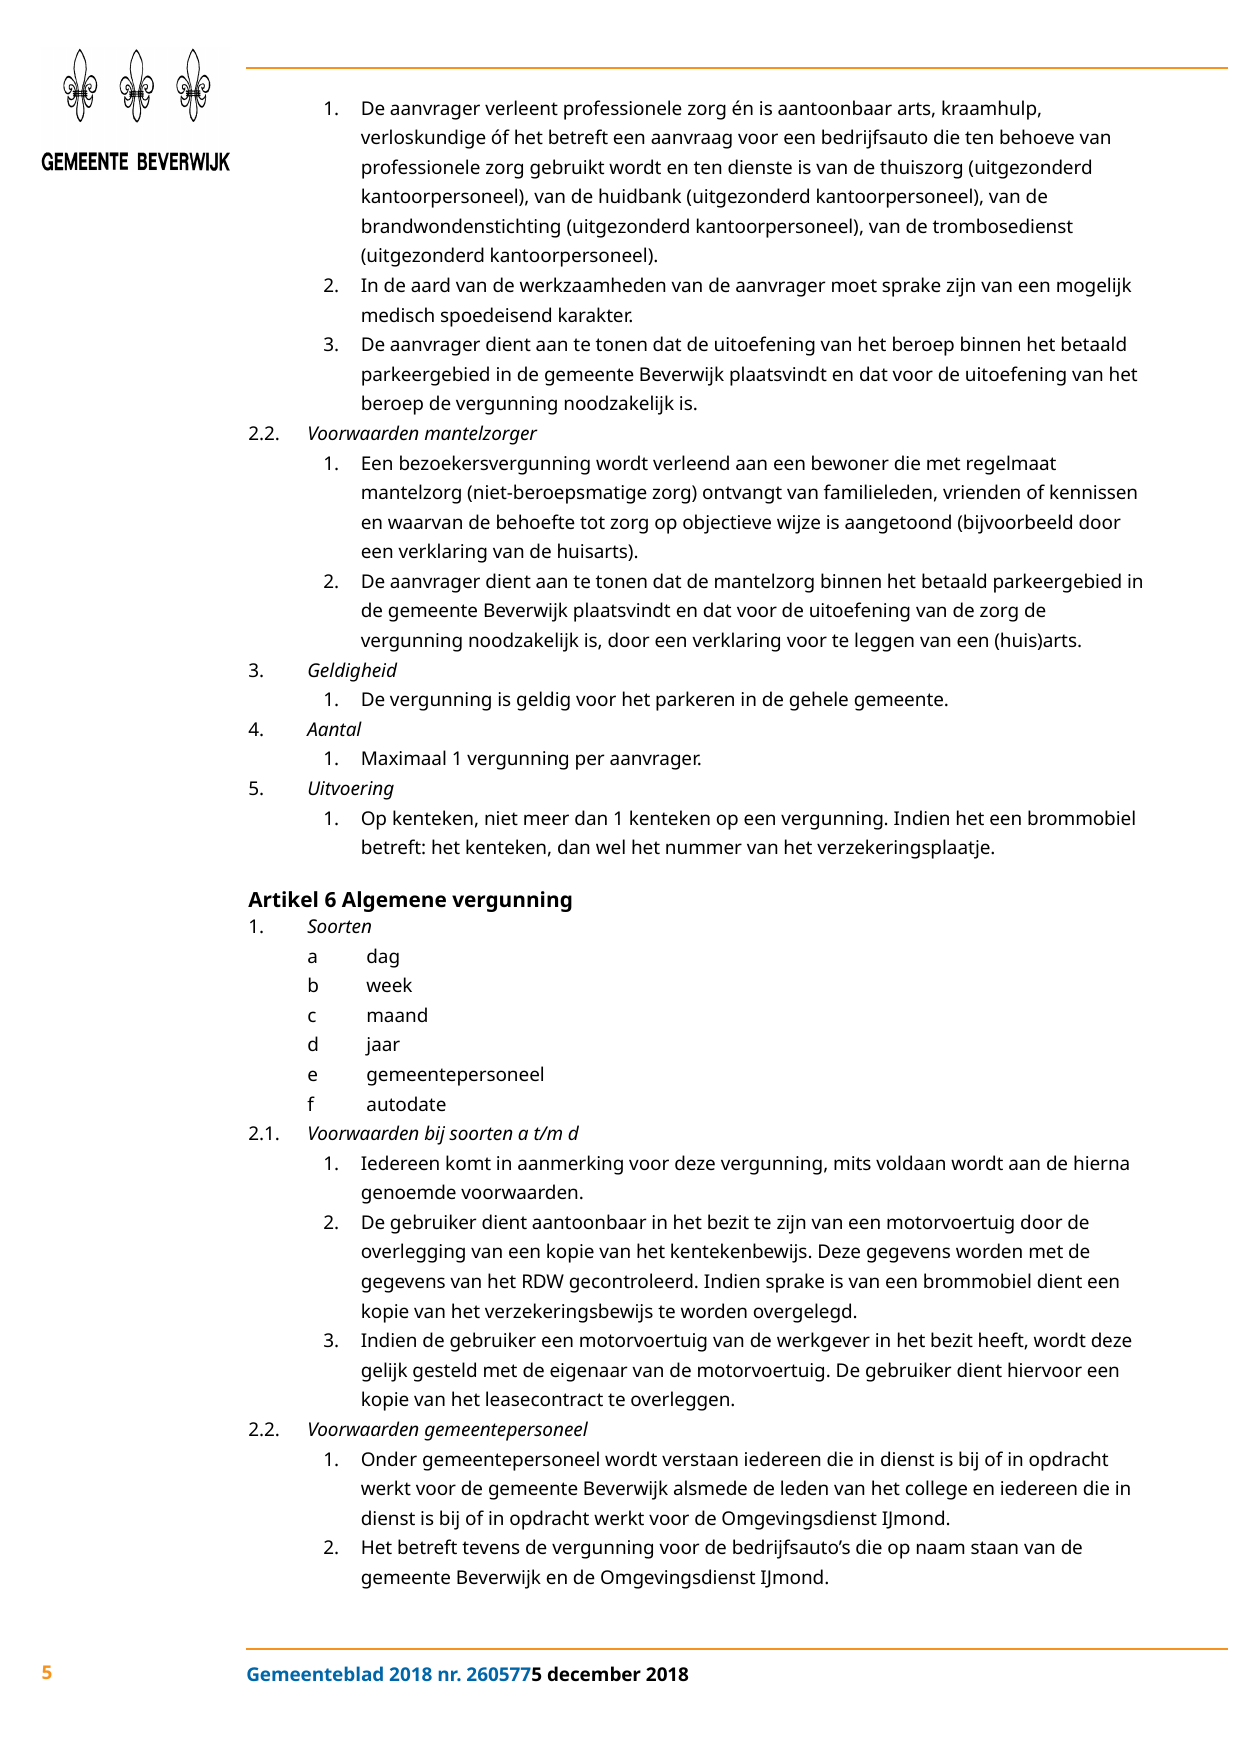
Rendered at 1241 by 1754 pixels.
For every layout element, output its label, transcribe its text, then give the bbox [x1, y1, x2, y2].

list De aanvrager dient aan te tonen dat de uitoefening van het beroep binnen het betaald parkeergebied in de gemeente Beverwijk plaatsvindt en dat voor de uitoefening van het beroep de vergunning noodzakelijk is. [323, 331, 1152, 416]
list Het betreft tevens de vergunning voor de bedrijfsauto’s die op naam staan van de gemeente Beverwijk en de Omgevingsdienst IJmond. [323, 1534, 1152, 1590]
list De gebruiker dient aantoonbaar in het bezit te zijn van een motorvoertuig door de overlegging van een kopie van het kentekenbewijs. Deze gegevens worden met de gegevens van het RDW gecontroleerd. Indien sprake is van een brommobiel dient een kopie van het verzekeringsbewijs te worden overgelegd. [323, 1209, 1152, 1323]
list dag [307, 943, 1152, 968]
list In de aard van de werkzaamheden van de aanvrager moet sprake zijn van een mogelijk medisch spoedeisend karakter. [323, 272, 1152, 328]
list Indien de gebruiker een motorvoertuig van de werkgever in het bezit heeft, wordt deze gelijk gesteld met de eigenaar van de motorvoertuig. De gebruiker dient hiervoor een kopie van het leasecontract te overleggen. [323, 1327, 1152, 1412]
list Soorten [248, 913, 1152, 939]
list Onder gemeentepersoneel wordt verstaan iedereen die in dienst is bij of in opdracht werkt voor de gemeente Beverwijk alsmede de leden van het college en iedereen die in dienst is bij of in opdracht werkt voor de Omgevingsdienst IJmond. [323, 1446, 1152, 1531]
list Geldigheid [248, 657, 1152, 683]
list jaar [307, 1032, 1152, 1057]
text Artikel 6 Algemene vergunning [248, 885, 1152, 913]
list maand [307, 1002, 1152, 1028]
list Voorwaarden gemeentepersoneel [248, 1416, 1152, 1442]
picture [41, 47, 231, 172]
list Voorwaarden bij soorten a t/m d [248, 1120, 1152, 1146]
list Een bezoekersvergunning wordt verleend aan een bewoner die met regelmaat mantelzorg (niet-beroepsmatige zorg) ontvangt van familieleden, vrienden of kennissen en waarvan de behoefte tot zorg op objectieve wijze is aangetoond (bijvoorbeeld door een verklaring van de huisarts). [323, 450, 1152, 564]
list Op kenteken, niet meer dan 1 kenteken op een vergunning. Indien het een brommobiel betreft: het kenteken, dan wel het nummer van het verzekeringsplaatje. [323, 805, 1152, 860]
list Maximaal 1 vergunning per aanvrager. [323, 746, 1152, 771]
list De vergunning is geldig voor het parkeren in de gehele gemeente. [323, 686, 1152, 712]
list De aanvrager dient aan te tonen dat de mantelzorg binnen het betaald parkeergebied in de gemeente Beverwijk plaatsvindt en dat voor de uitoefening van de zorg de vergunning noodzakelijk is, door een verklaring voor te leggen van een (huis)arts. [323, 568, 1152, 653]
list Iedereen komt in aanmerking voor deze vergunning, mits voldaan wordt aan de hierna genoemde voorwaarden. [323, 1150, 1152, 1205]
list gemeentepersoneel [307, 1061, 1152, 1087]
list autodate [307, 1091, 1152, 1116]
list De aanvrager verleent professionele zorg én is aantoonbaar arts, kraamhulp, verloskundige óf het betreft een aanvraag voor een bedrijfsauto die ten behoeve van professionele zorg gebruikt wordt en ten dienste is van de thuiszorg (uitgezonderd kantoorpersoneel), van de huidbank (uitgezonderd kantoorpersoneel), van de brandwondenstichting (uitgezonderd kantoorpersoneel), van de trombosedienst (uitgezonderd kantoorpersoneel). [323, 95, 1152, 268]
list week [307, 972, 1152, 998]
list Uitvoering [248, 775, 1152, 801]
list Voorwaarden mantelzorger [248, 420, 1152, 446]
list Aantal [248, 716, 1152, 742]
